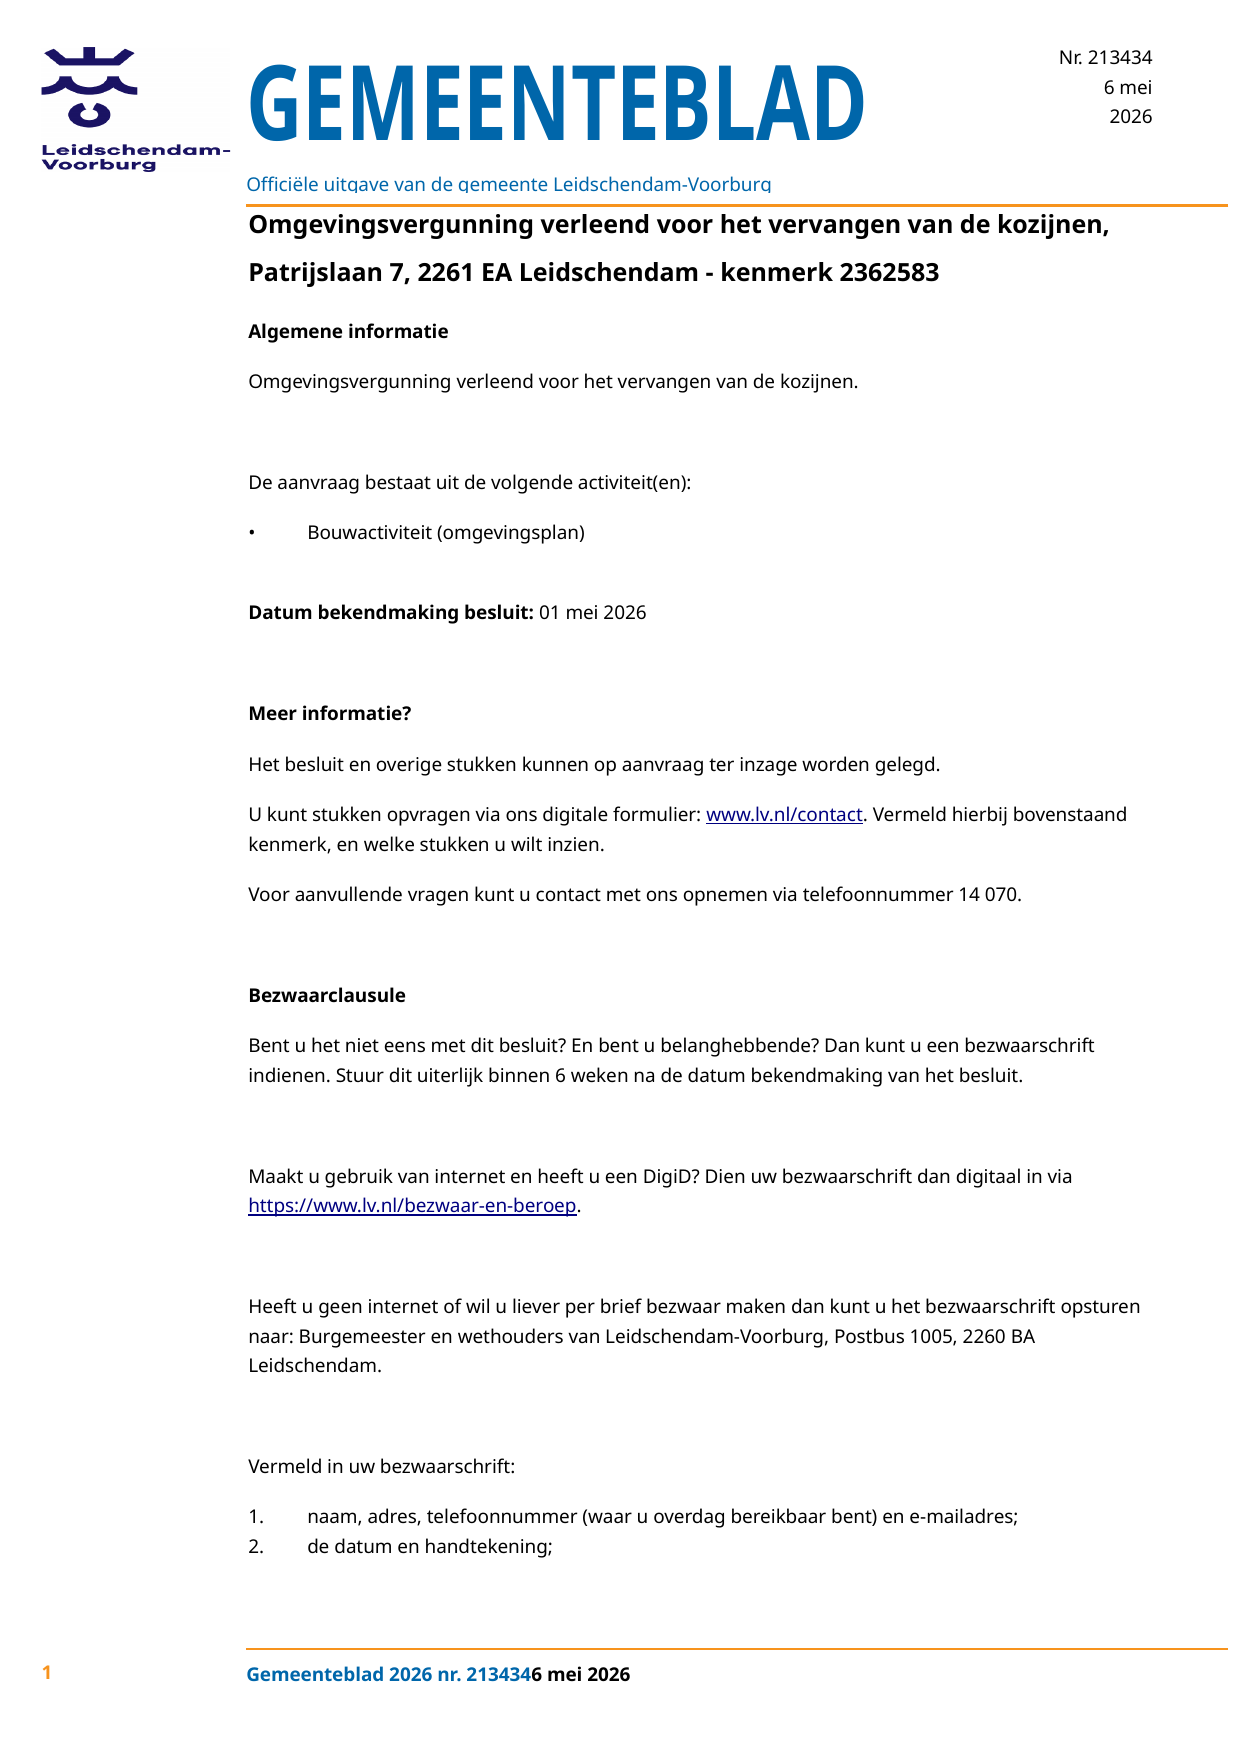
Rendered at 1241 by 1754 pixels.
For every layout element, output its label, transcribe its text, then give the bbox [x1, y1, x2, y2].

text Bent u het niet eens met dit besluit? En bent u belanghebbende? Dan kunt u een bezwaarschrift indienen. Stuur dit uiterlijk binnen 6 weken na de datum bekendmaking van het besluit. [248, 1032, 1152, 1088]
text Bezwaarclausule [248, 982, 1152, 1008]
text Datum bekendmaking besluit: 01 mei 2026 [248, 599, 1152, 625]
text Heeft u geen internet of wil u liever per brief bezwaar maken dan kunt u het bezwaarschrift opsturen naar: Burgemeester en wethouders van Leidschendam-Voorburg, Postbus 1005, 2260 BA Leidschendam. [248, 1293, 1152, 1378]
list de datum en handtekening; [248, 1533, 1152, 1559]
list naam, adres, telefoonnummer (waar u overdag bereikbaar bent) en e-mailadres; [248, 1504, 1152, 1529]
text U kunt stukken opvragen via ons digitale formulier: www.lv.nl/contact. Vermeld hierbij bovenstaand kenmerk, en welke stukken u wilt inzien. [248, 801, 1152, 857]
text Algemene informatie [248, 318, 1152, 344]
picture [41, 47, 231, 172]
text Omgevingsvergunning verleend voor het vervangen van de kozijnen, Patrijslaan 7, 2261 EA Leidschendam - kenmerk 2362583 [248, 207, 1152, 288]
text Meer informatie? [248, 700, 1152, 726]
text Het besluit en overige stukken kunnen op aanvraag ter inzage worden gelegd. [248, 751, 1152, 777]
text Maakt u gebruik van internet en heeft u een DigiD? Dien uw bezwaarschrift dan digitaal in via https://www.lv.nl/bezwaar-en-beroep. [248, 1163, 1152, 1218]
list Bouwactiviteit (omgevingsplan) [248, 519, 1152, 545]
text Omgevingsvergunning verleend voor het vervangen van de kozijnen. [248, 368, 1152, 394]
text De aanvraag bestaat uit de volgende activiteit(en): [248, 469, 1152, 495]
text Vermeld in uw bezwaarschrift: [248, 1453, 1152, 1479]
text Voor aanvullende vragen kunt u contact met ons opnemen via telefoonnummer 14 070. [248, 881, 1152, 907]
